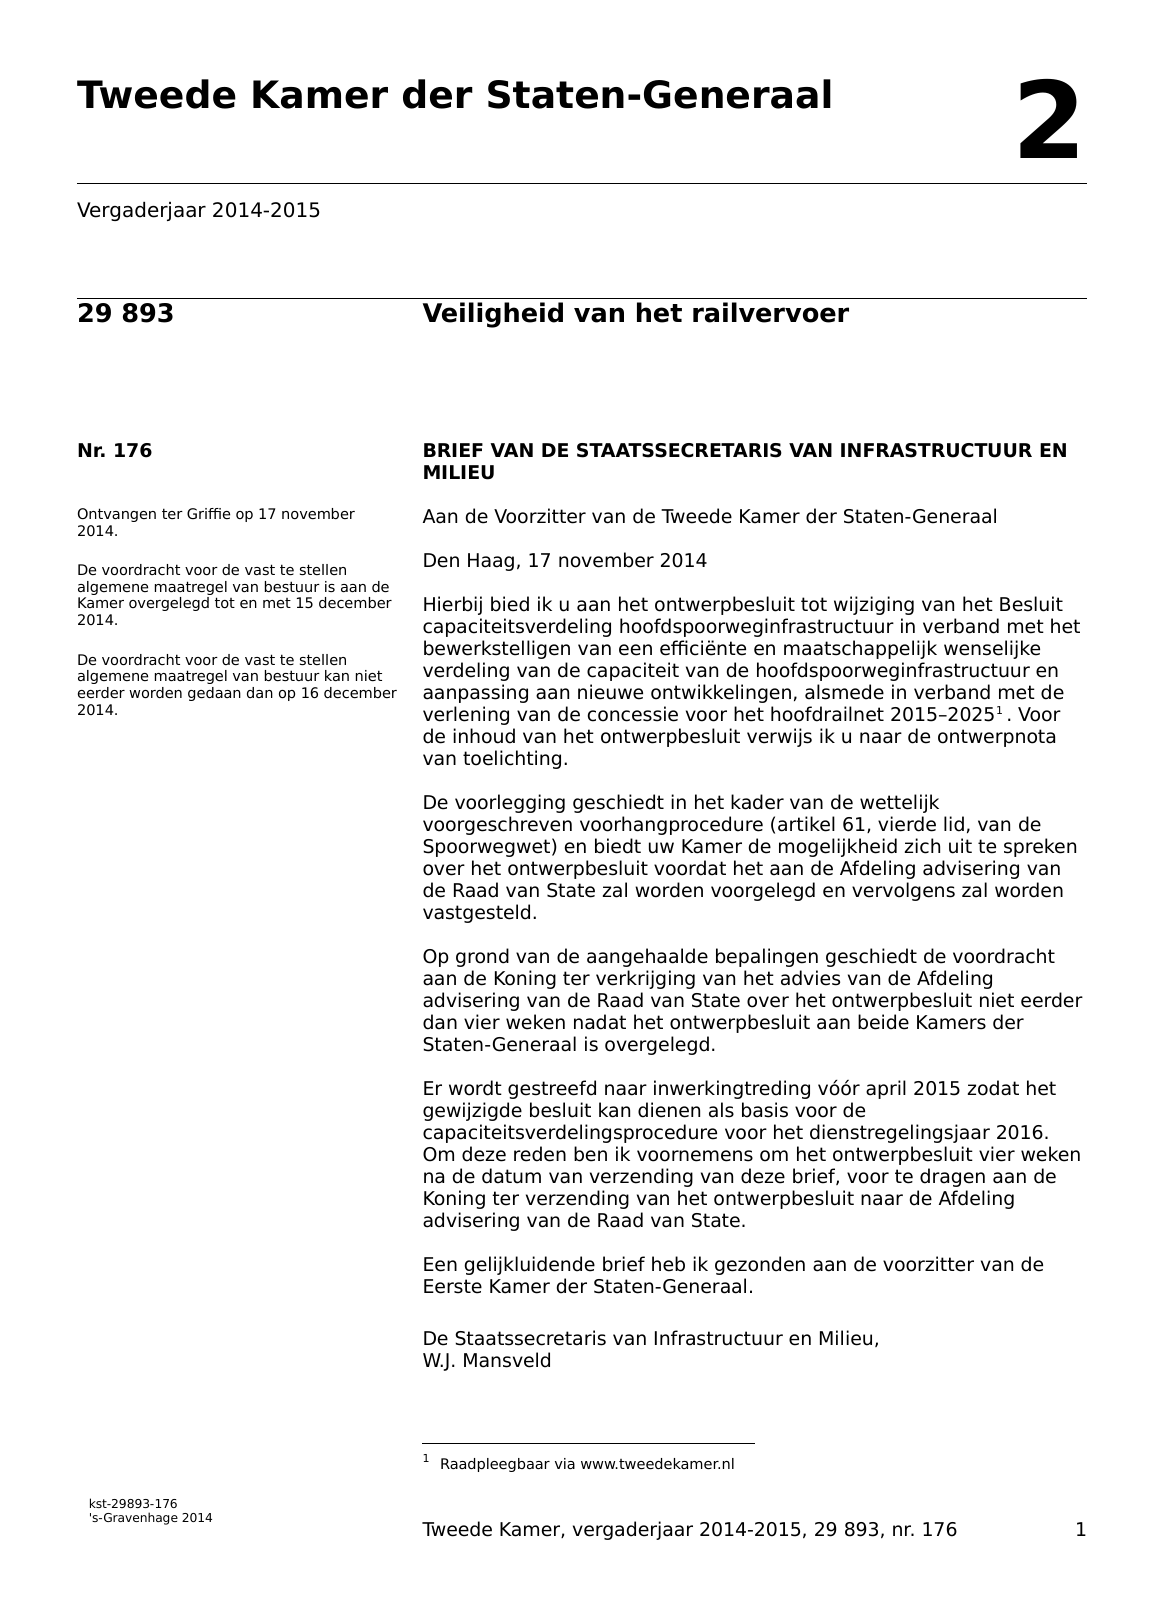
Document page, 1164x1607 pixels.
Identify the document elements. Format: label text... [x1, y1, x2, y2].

text De voordracht voor de vast te stellen algemene maatregel van bestuur is aan de Kamer overgelegd tot en met 15 december 2014. [77, 562, 399, 629]
text 's-Gravenhage 2014 [88, 1511, 323, 1525]
text Aan de Voorzitter van de Tweede Kamer der Staten-Generaal [422, 506, 1087, 528]
subtitle 29 893 Veiligheid van het railvervoer [77, 299, 1087, 329]
text De voordracht voor de vast te stellen algemene maatregel van bestuur kan niet eerder worden gedaan dan op 16 december 2014. [77, 651, 399, 719]
text Raadpleegbaar via www.tweedekamer.nl [422, 1452, 1087, 1474]
text Den Haag, 17 november 2014 [422, 550, 1087, 572]
text De voorlegging geschiedt in het kader van de wettelijk voorgeschreven voorhangprocedure (artikel 61, vierde lid, van de Spoorwegwet) en biedt uw Kamer de mogelijkheid zich uit te spreken over het ontwerpbesluit voordat het aan de Afdeling advisering van de Raad van State zal worden voorgelegd en vervolgens zal worden vastgesteld. [422, 792, 1087, 924]
table_cell Vergaderjaar 2014-2015 [77, 184, 1087, 298]
text kst-29893-176 [88, 1497, 323, 1511]
table_header 2 [886, 59, 1087, 183]
text [77, 629, 399, 651]
table_header Tweede Kamer der Staten-Generaal [77, 59, 886, 183]
text Er wordt gestreefd naar inwerkingtreding vóór april 2015 zodat het gewijzigde besluit kan dienen als basis voor de capaciteitsverdelingsprocedure voor het dienstregelingsjaar 2016. [422, 1078, 1087, 1144]
text [77, 539, 399, 562]
text Een gelijkluidende brief heb ik gezonden aan de voorzitter van de Eerste Kamer der Staten-Generaal. [422, 1254, 1087, 1298]
text Hierbij bied ik u aan het ontwerpbesluit tot wijziging van het Besluit capaciteitsverdeling hoofdspoorweginfrastructuur in verband met het bewerkstelligen van een efficiënte en maatschappelijk wenselijke verdeling van de capaciteit van de hoofdspoorweginfrastructuur en aanpassing aan nieuwe ontwikkelingen, alsmede in verband met de verlening van de concessie voor het hoofdrailnet 2015–2025. Voor de inhoud van het ontwerpbesluit verwijs ik u naar de ontwerpnota van toelichting. [422, 594, 1087, 770]
subtitle Nr. 176 BRIEF VAN DE STAATSSECRETARIS VAN INFRASTRUCTUUR EN MILIEU [77, 440, 1087, 484]
text Op grond van de aangehaalde bepalingen geschiedt de voordracht aan de Koning ter verkrijging van het advies van de Afdeling advisering van de Raad van State over het ontwerpbesluit niet eerder dan vier weken nadat het ontwerpbesluit aan beide Kamers der Staten-Generaal is overgelegd. [422, 946, 1087, 1056]
text Ontvangen ter Griffie op 17 november 2014. [77, 506, 399, 539]
text De Staatssecretaris van Infrastructuur en Milieu, W.J. Mansveld [422, 1328, 1087, 1372]
text Om deze reden ben ik voornemens om het ontwerpbesluit vier weken na de datum van verzending van deze brief, voor te dragen aan de Koning ter verzending van het ontwerpbesluit naar de Afdeling advisering van de Raad van State. [422, 1144, 1087, 1232]
